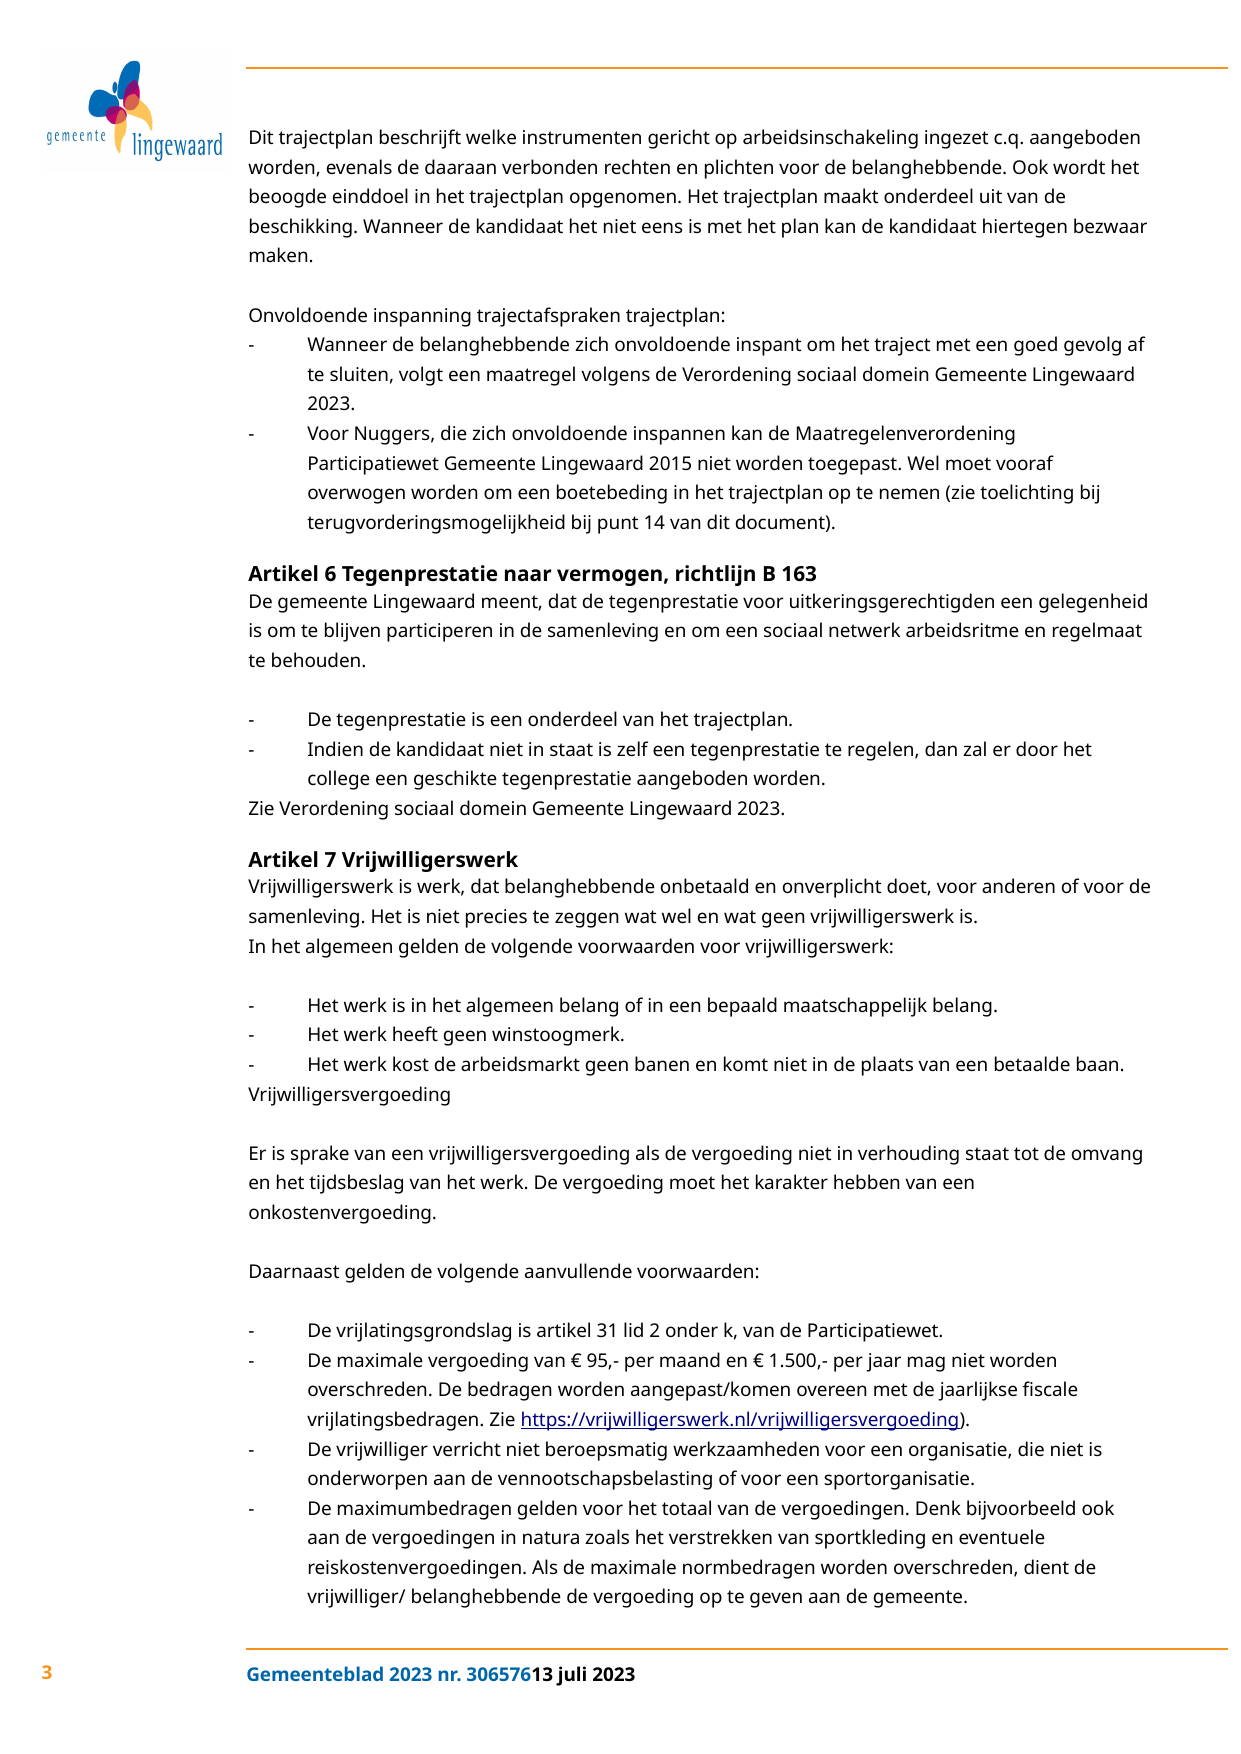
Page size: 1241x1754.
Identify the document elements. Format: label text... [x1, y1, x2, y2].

text Artikel 7 Vrijwilligerswerk [248, 845, 1152, 874]
list Indien de kandidaat niet in staat is zelf een tegenprestatie te regelen, dan zal er door het college een geschikte tegenprestatie aangeboden worden. [248, 736, 1152, 791]
list Het werk is in het algemeen belang of in een bepaald maatschappelijk belang. [248, 992, 1152, 1018]
text Vrijwilligersvergoeding [248, 1081, 1152, 1107]
list De vrijwilliger verricht niet beroepsmatig werkzaamheden voor een organisatie, die niet is onderworpen aan de vennootschapsbelasting of voor een sportorganisatie. [248, 1436, 1152, 1491]
list Het werk heeft geen winstoogmerk. [248, 1022, 1152, 1047]
list De tegenprestatie is een onderdeel van het trajectplan. [248, 706, 1152, 732]
list De maximumbedragen gelden voor het totaal van de vergoedingen. Denk bijvoorbeeld ook aan de vergoedingen in natura zoals het verstrekken van sportkleding en eventuele reiskostenvergoedingen. Als de maximale normbedragen worden overschreden, dient de vrijwilliger/ belanghebbende de vergoeding op te geven aan de gemeente. [248, 1495, 1152, 1609]
text In het algemeen gelden de volgende voorwaarden voor vrijwilligerswerk: [248, 933, 1152, 959]
text Dit trajectplan beschrijft welke instrumenten gericht op arbeidsinschakeling ingezet c.q. aangeboden worden, evenals de daaraan verbonden rechten en plichten voor de belanghebbende. Ook wordt het beoogde einddoel in het trajectplan opgenomen. Het trajectplan maakt onderdeel uit van de beschikking. Wanneer de kandidaat het niet eens is met het plan kan de kandidaat hiertegen bezwaar maken. [248, 124, 1152, 268]
list Het werk kost de arbeidsmarkt geen banen en komt niet in de plaats van een betaalde baan. [248, 1051, 1152, 1077]
text Artikel 6 Tegenprestatie naar vermogen, richtlijn B 163 [248, 559, 1152, 588]
list De maximale vergoeding van € 95,- per maand en € 1.500,- per jaar mag niet worden overschreden. De bedragen worden aangepast/komen overeen met de jaarlijkse fiscale vrijlatingsbedragen. Zie https://vrijwilligerswerk.nl/vrijwilligersvergoeding). [248, 1347, 1152, 1432]
text Vrijwilligerswerk is werk, dat belanghebbende onbetaald en onverplicht doet, voor anderen of voor de samenleving. Het is niet precies te zeggen wat wel en wat geen vrijwilligerswerk is. [248, 874, 1152, 929]
list Voor Nuggers, die zich onvoldoende inspannen kan de Maatregelenverordening Participatiewet Gemeente Lingewaard 2015 niet worden toegepast. Wel moet vooraf overwogen worden om een boetebeding in het trajectplan op te nemen (zie toelichting bij terugvorderingsmogelijkheid bij punt 14 van dit document). [248, 420, 1152, 535]
list Wanneer de belanghebbende zich onvoldoende inspant om het traject met een goed gevolg af te sluiten, volgt een maatregel volgens de Verordening sociaal domein Gemeente Lingewaard 2023. [248, 331, 1152, 416]
text Onvoldoende inspanning trajectafspraken trajectplan: [248, 302, 1152, 328]
text De gemeente Lingewaard meent, dat de tegenprestatie voor uitkeringsgerechtigden een gelegenheid is om te blijven participeren in de samenleving en om een sociaal netwerk arbeidsritme en regelmaat te behouden. [248, 588, 1152, 673]
text Er is sprake van een vrijwilligersvergoeding als de vergoeding niet in verhouding staat tot de omvang en het tijdsbeslag van het werk. De vergoeding moet het karakter hebben van een onkostenvergoeding. [248, 1140, 1152, 1225]
picture [41, 47, 231, 172]
text Daarnaast gelden de volgende aanvullende voorwaarden: [248, 1258, 1152, 1284]
text Zie Verordening sociaal domein Gemeente Lingewaard 2023. [248, 795, 1152, 821]
list De vrijlatingsgrondslag is artikel 31 lid 2 onder k, van de Participatiewet. [248, 1317, 1152, 1343]
